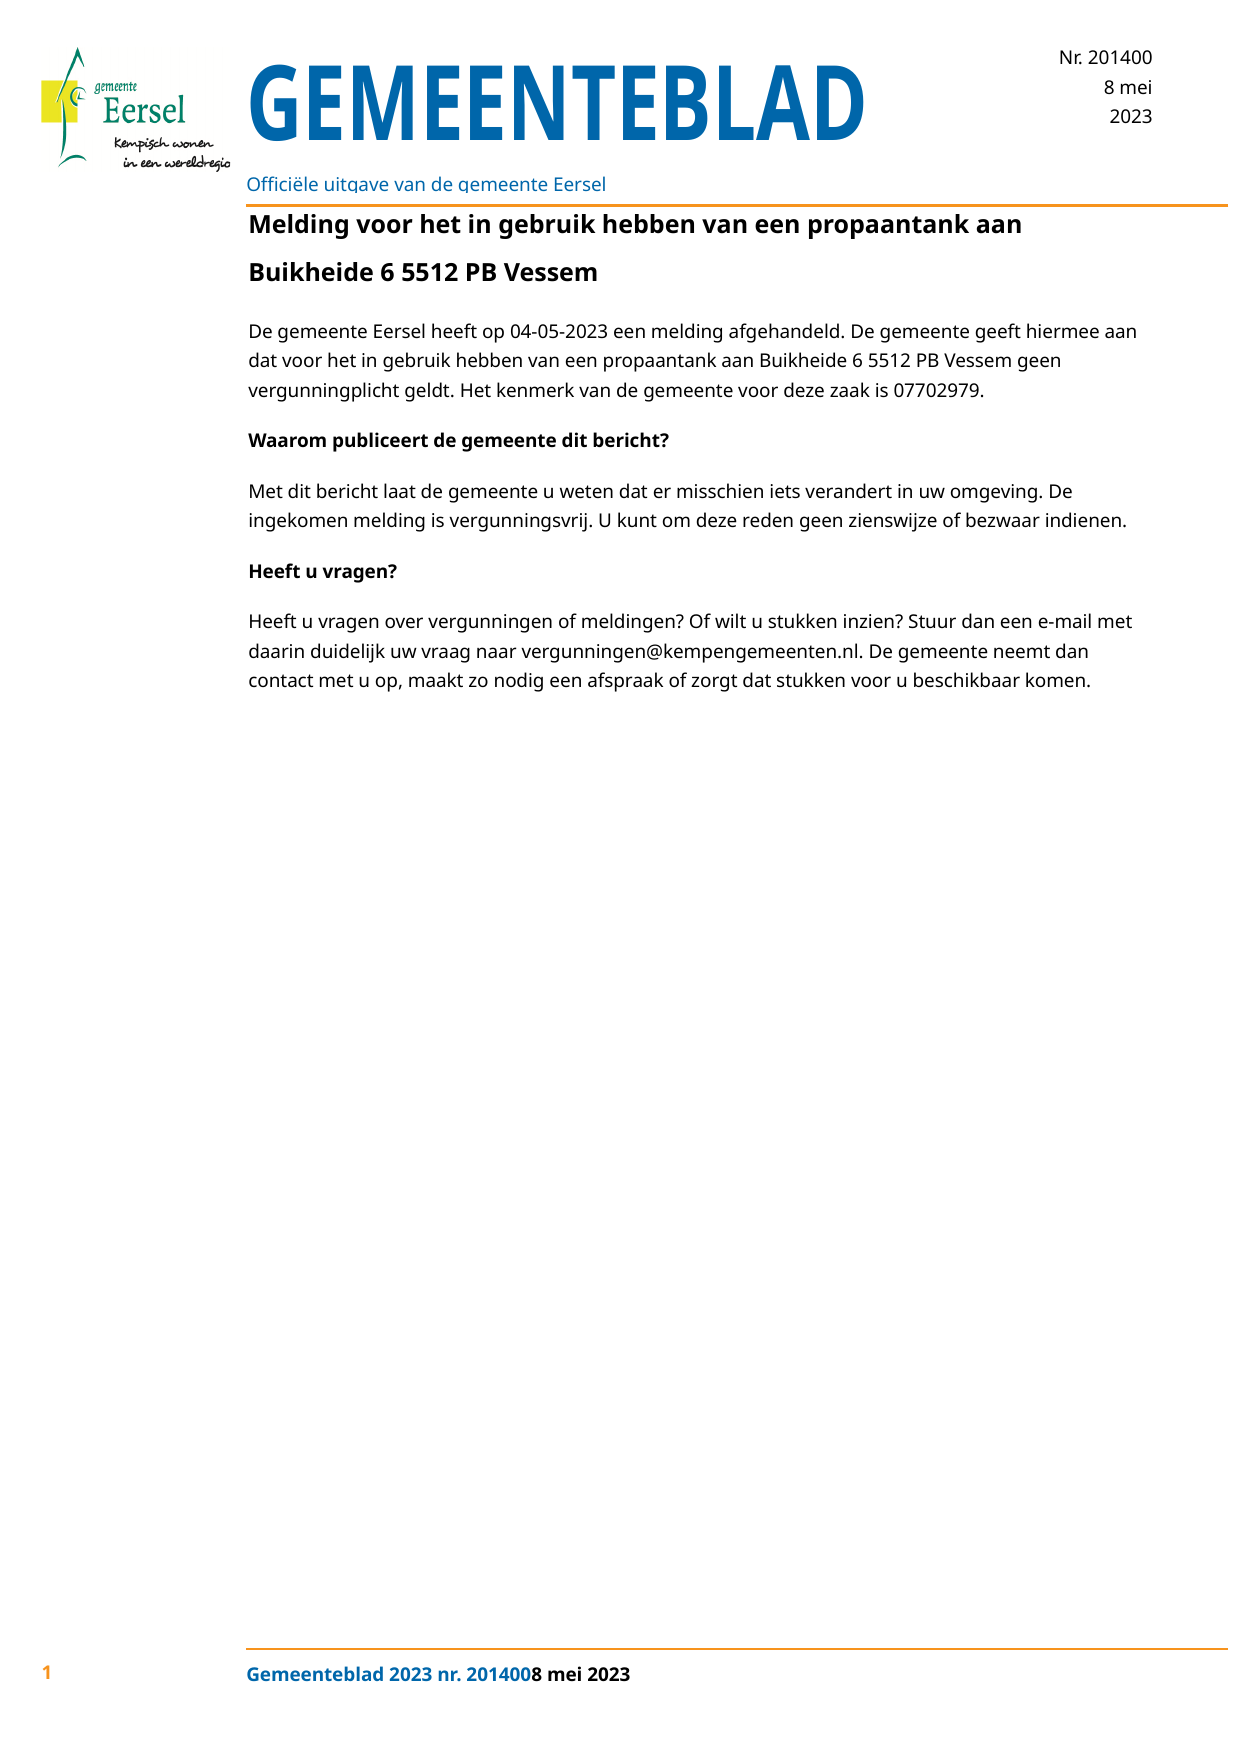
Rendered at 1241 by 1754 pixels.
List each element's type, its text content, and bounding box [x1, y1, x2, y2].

text Waarom publiceert de gemeente dit bericht? [248, 427, 1152, 453]
text Met dit bericht laat de gemeente u weten dat er misschien iets verandert in uw omgeving. De ingekomen melding is vergunningsvrij. U kunt om deze reden geen zienswijze of bezwaar indienen. [248, 478, 1152, 533]
picture [41, 47, 231, 172]
text Heeft u vragen? [248, 558, 1152, 584]
text De gemeente Eersel heeft op 04-05-2023 een melding afgehandeld. De gemeente geeft hiermee aan dat voor het in gebruik hebben van een propaantank aan Buikheide 6 5512 PB Vessem geen vergunningplicht geldt. Het kenmerk van de gemeente voor deze zaak is 07702979. [248, 318, 1152, 403]
text Melding voor het in gebruik hebben van een propaantank aan Buikheide 6 5512 PB Vessem [248, 207, 1152, 288]
text Heeft u vragen over vergunningen of meldingen? Of wilt u stukken inzien? Stuur dan een e-mail met daarin duidelijk uw vraag naar vergunningen@kempengemeenten.nl. De gemeente neemt dan contact met u op, maakt zo nodig een afspraak of zorgt dat stukken voor u beschikbaar komen. [248, 608, 1152, 693]
